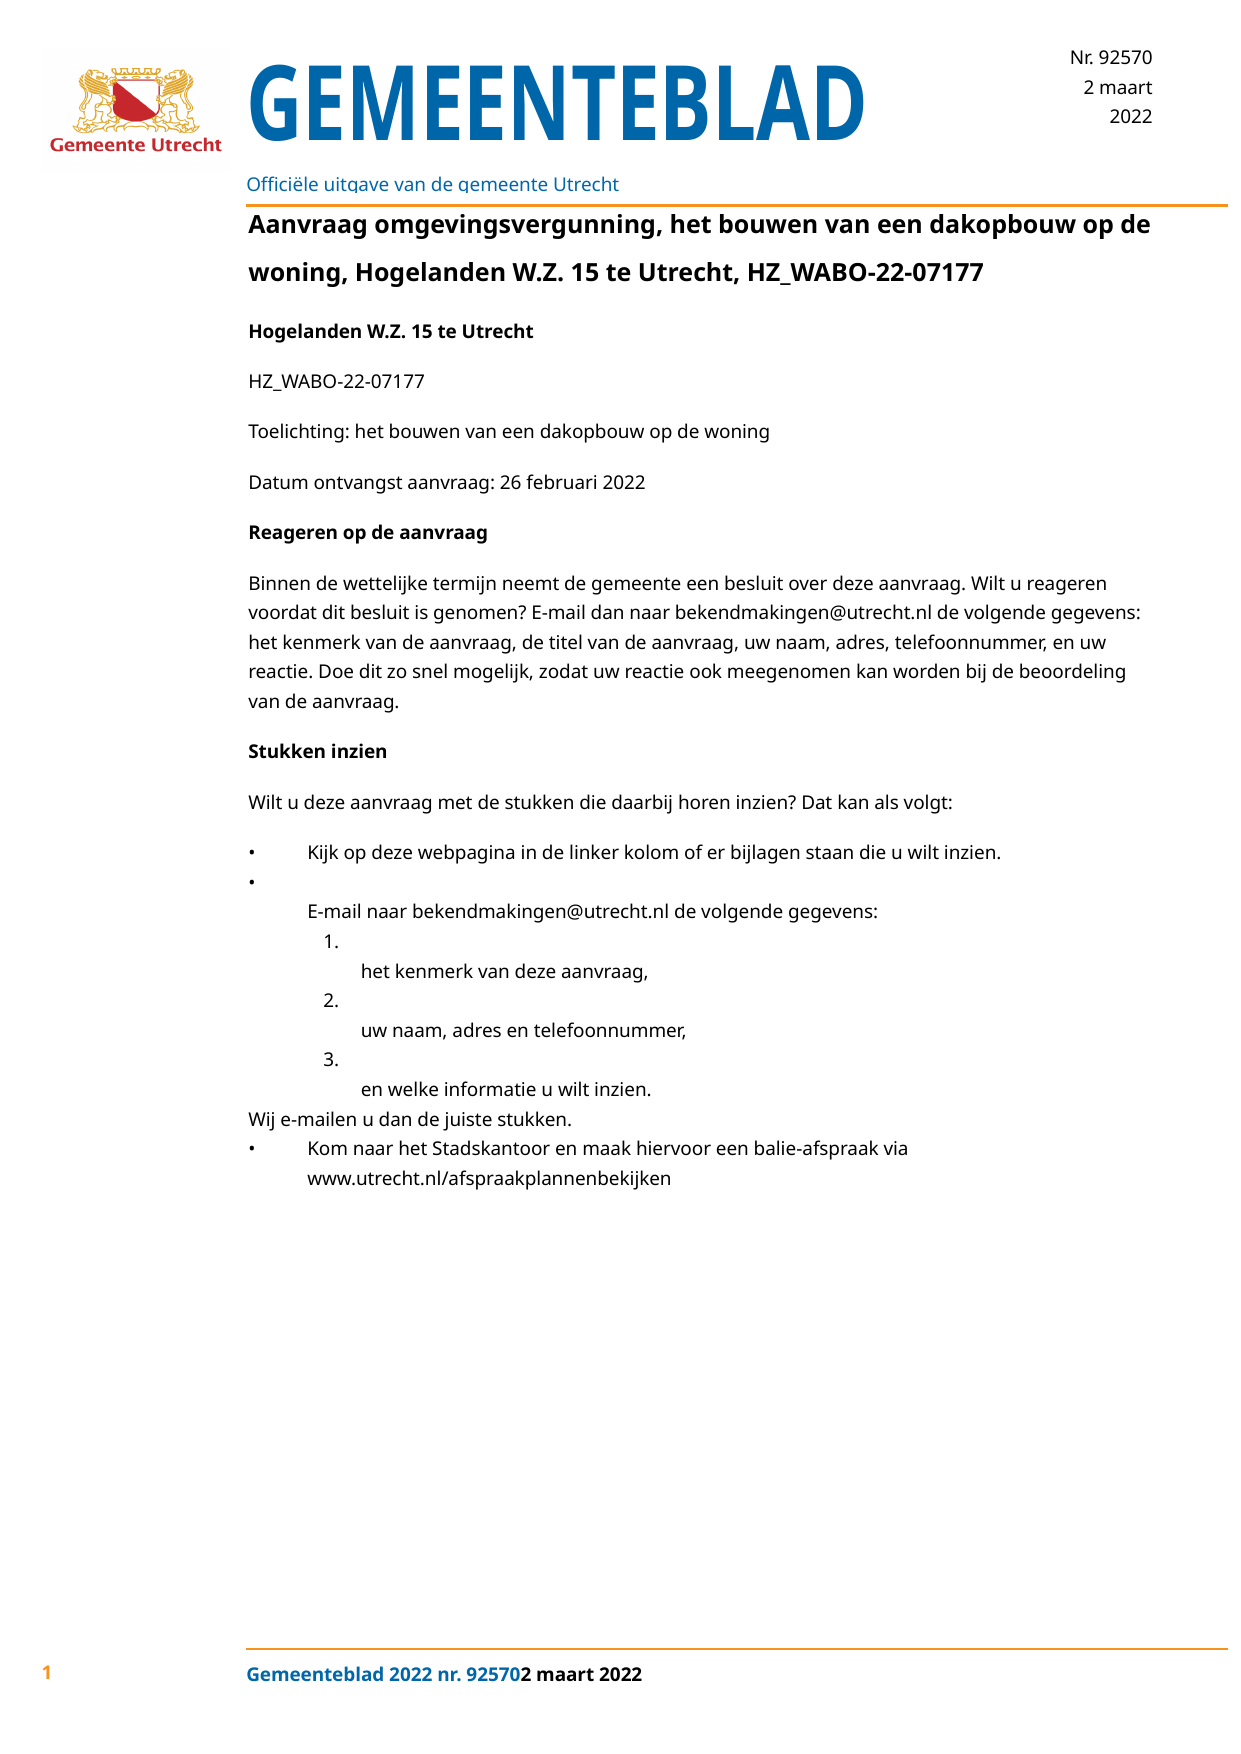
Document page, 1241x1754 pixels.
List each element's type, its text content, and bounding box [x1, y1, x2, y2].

text Aanvraag omgevingsvergunning, het bouwen van een dakopbouw op de woning, Hogelanden W.Z. 15 te Utrecht, HZ_WABO-22-07177 [248, 207, 1152, 288]
text Stukken inzien [248, 739, 1152, 764]
list en welke informatie u wilt inzien. [323, 1076, 1152, 1102]
text Wilt u deze aanvraag met de stukken die daarbij horen inzien? Dat kan als volgt: [248, 789, 1152, 815]
list E-mail naar bekendmakingen@utrecht.nl de volgende gegevens: [248, 899, 1152, 924]
list Kom naar het Stadskantoor en maak hiervoor een balie-afspraak via www.utrecht.nl/afspraakplannenbekijken [248, 1135, 1152, 1191]
text Toelichting: het bouwen van een dakopbouw op de woning [248, 419, 1152, 444]
list het kenmerk van deze aanvraag, [323, 958, 1152, 984]
text Reageren op de aanvraag [248, 519, 1152, 545]
picture [41, 47, 231, 172]
text Hogelanden W.Z. 15 te Utrecht [248, 318, 1152, 344]
text Wij e-mailen u dan de juiste stukken. [248, 1106, 1152, 1132]
text Datum ontvangst aanvraag: 26 februari 2022 [248, 469, 1152, 495]
list Kijk op deze webpagina in de linker kolom of er bijlagen staan die u wilt inzien. [248, 839, 1152, 865]
list uw naam, adres en telefoonnummer, [323, 1017, 1152, 1043]
text HZ_WABO-22-07177 [248, 368, 1152, 394]
text Binnen de wettelijke termijn neemt de gemeente een besluit over deze aanvraag. Wilt u reageren voordat dit besluit is genomen? E-mail dan naar bekendmakingen@utrecht.nl de volgende gegevens: het kenmerk van de aanvraag, de titel van de aanvraag, uw naam, adres, telefoonnummer, en uw reactie. Doe dit zo snel mogelijk, zodat uw reactie ook meegenomen kan worden bij de beoordeling van de aanvraag. [248, 570, 1152, 714]
